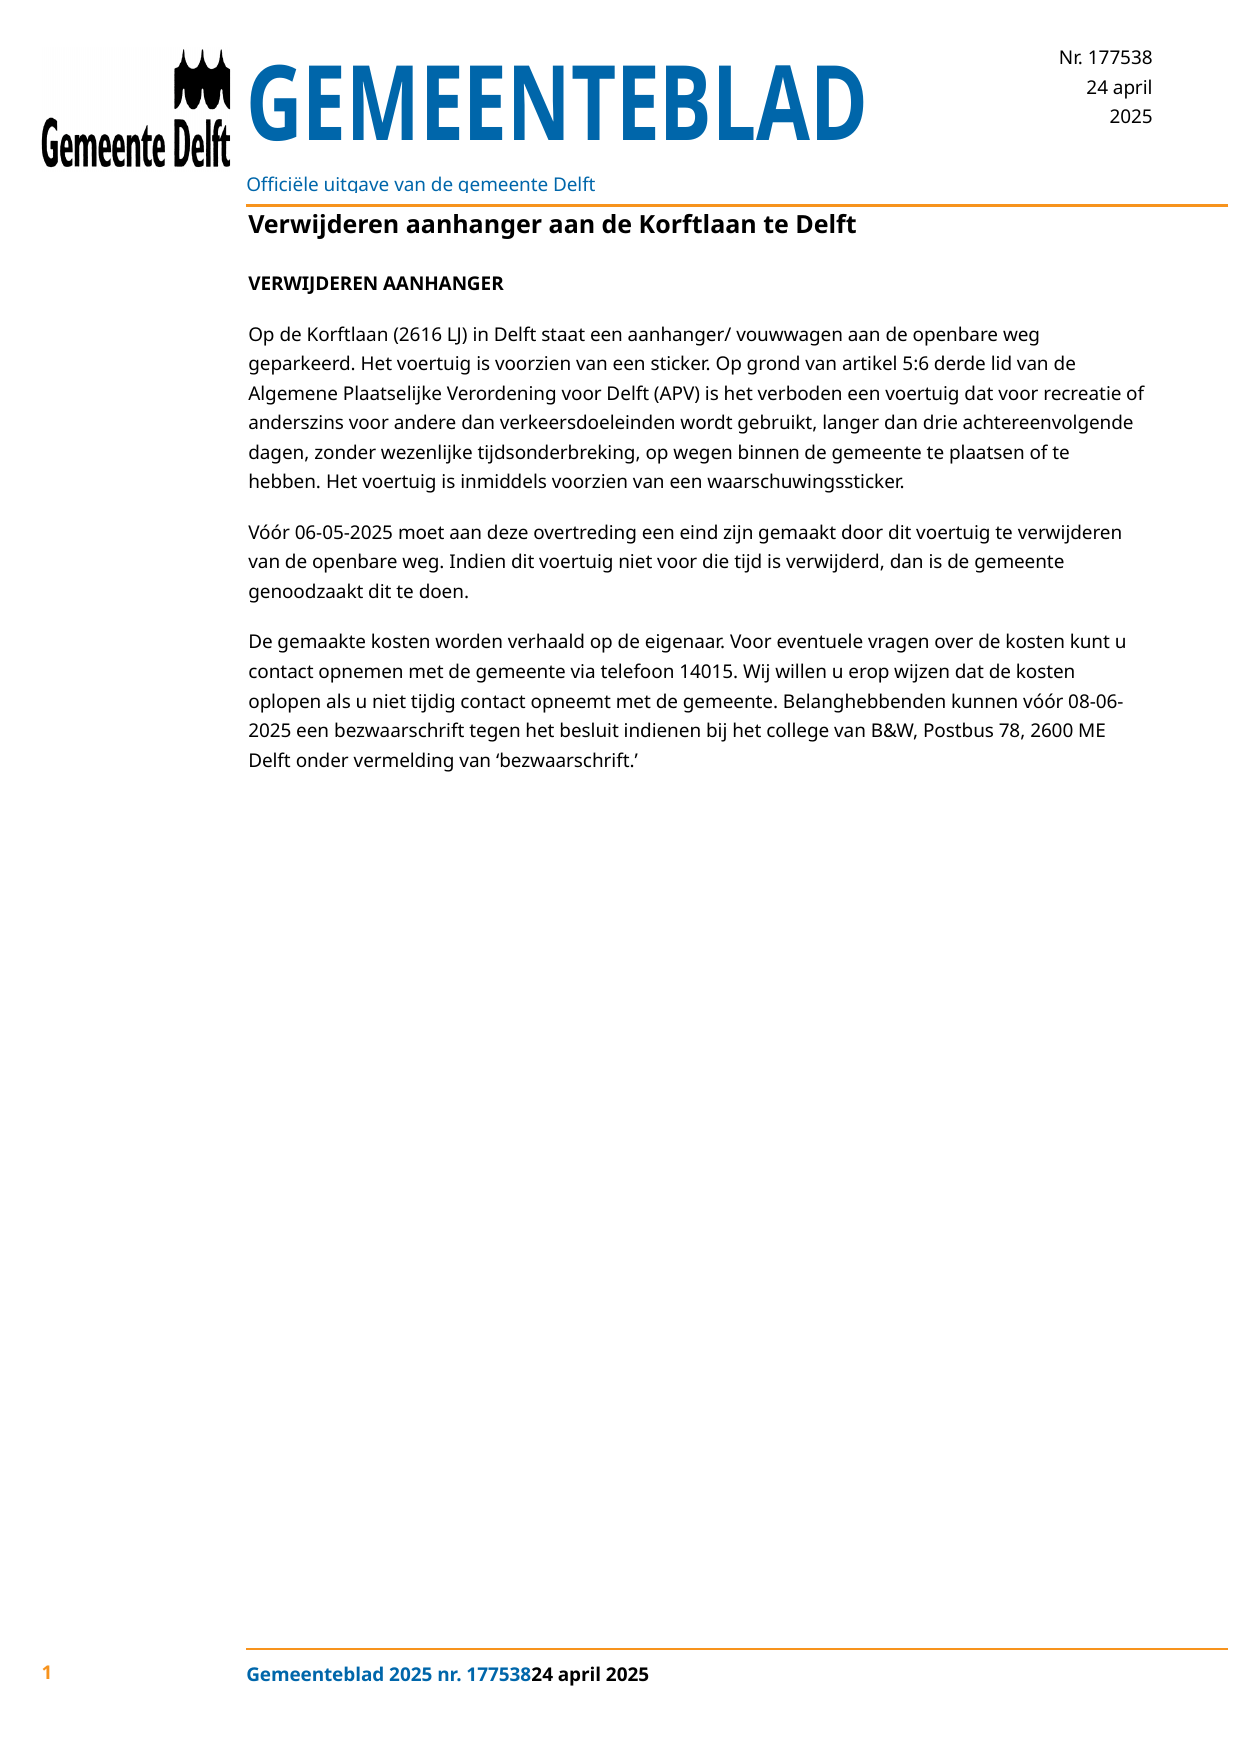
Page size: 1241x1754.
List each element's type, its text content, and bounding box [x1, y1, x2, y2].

text De gemaakte kosten worden verhaald op de eigenaar. Voor eventuele vragen over de kosten kunt u contact opnemen met de gemeente via telefoon 14015. Wij willen u erop wijzen dat de kosten oplopen als u niet tijdig contact opneemt met de gemeente. Belanghebbenden kunnen vóór 08-06-2025 een bezwaarschrift tegen het besluit indienen bij het college van B&W, Postbus 78, 2600 ME Delft onder vermelding van ‘bezwaarschrift.’ [248, 629, 1152, 773]
text Vóór 06-05-2025 moet aan deze overtreding een eind zijn gemaakt door dit voertuig te verwijderen van de openbare weg. Indien dit voertuig niet voor die tijd is verwijderd, dan is de gemeente genoodzaakt dit te doen. [248, 519, 1152, 604]
text Verwijderen aanhanger aan de Korftlaan te Delft [248, 207, 1152, 241]
text Op de Korftlaan (2616 LJ) in Delft staat een aanhanger/ vouwwagen aan de openbare weg geparkeerd. Het voertuig is voorzien van een sticker. Op grond van artikel 5:6 derde lid van de Algemene Plaatselijke Verordening voor Delft (APV) is het verboden een voertuig dat voor recreatie of anderszins voor andere dan verkeersdoeleinden wordt gebruikt, langer dan drie achtereenvolgende dagen, zonder wezenlijke tijdsonderbreking, op wegen binnen de gemeente te plaatsen of te hebben. Het voertuig is inmiddels voorzien van een waarschuwingssticker. [248, 321, 1152, 494]
picture [41, 47, 231, 172]
text VERWIJDEREN AANHANGER [248, 270, 1152, 296]
